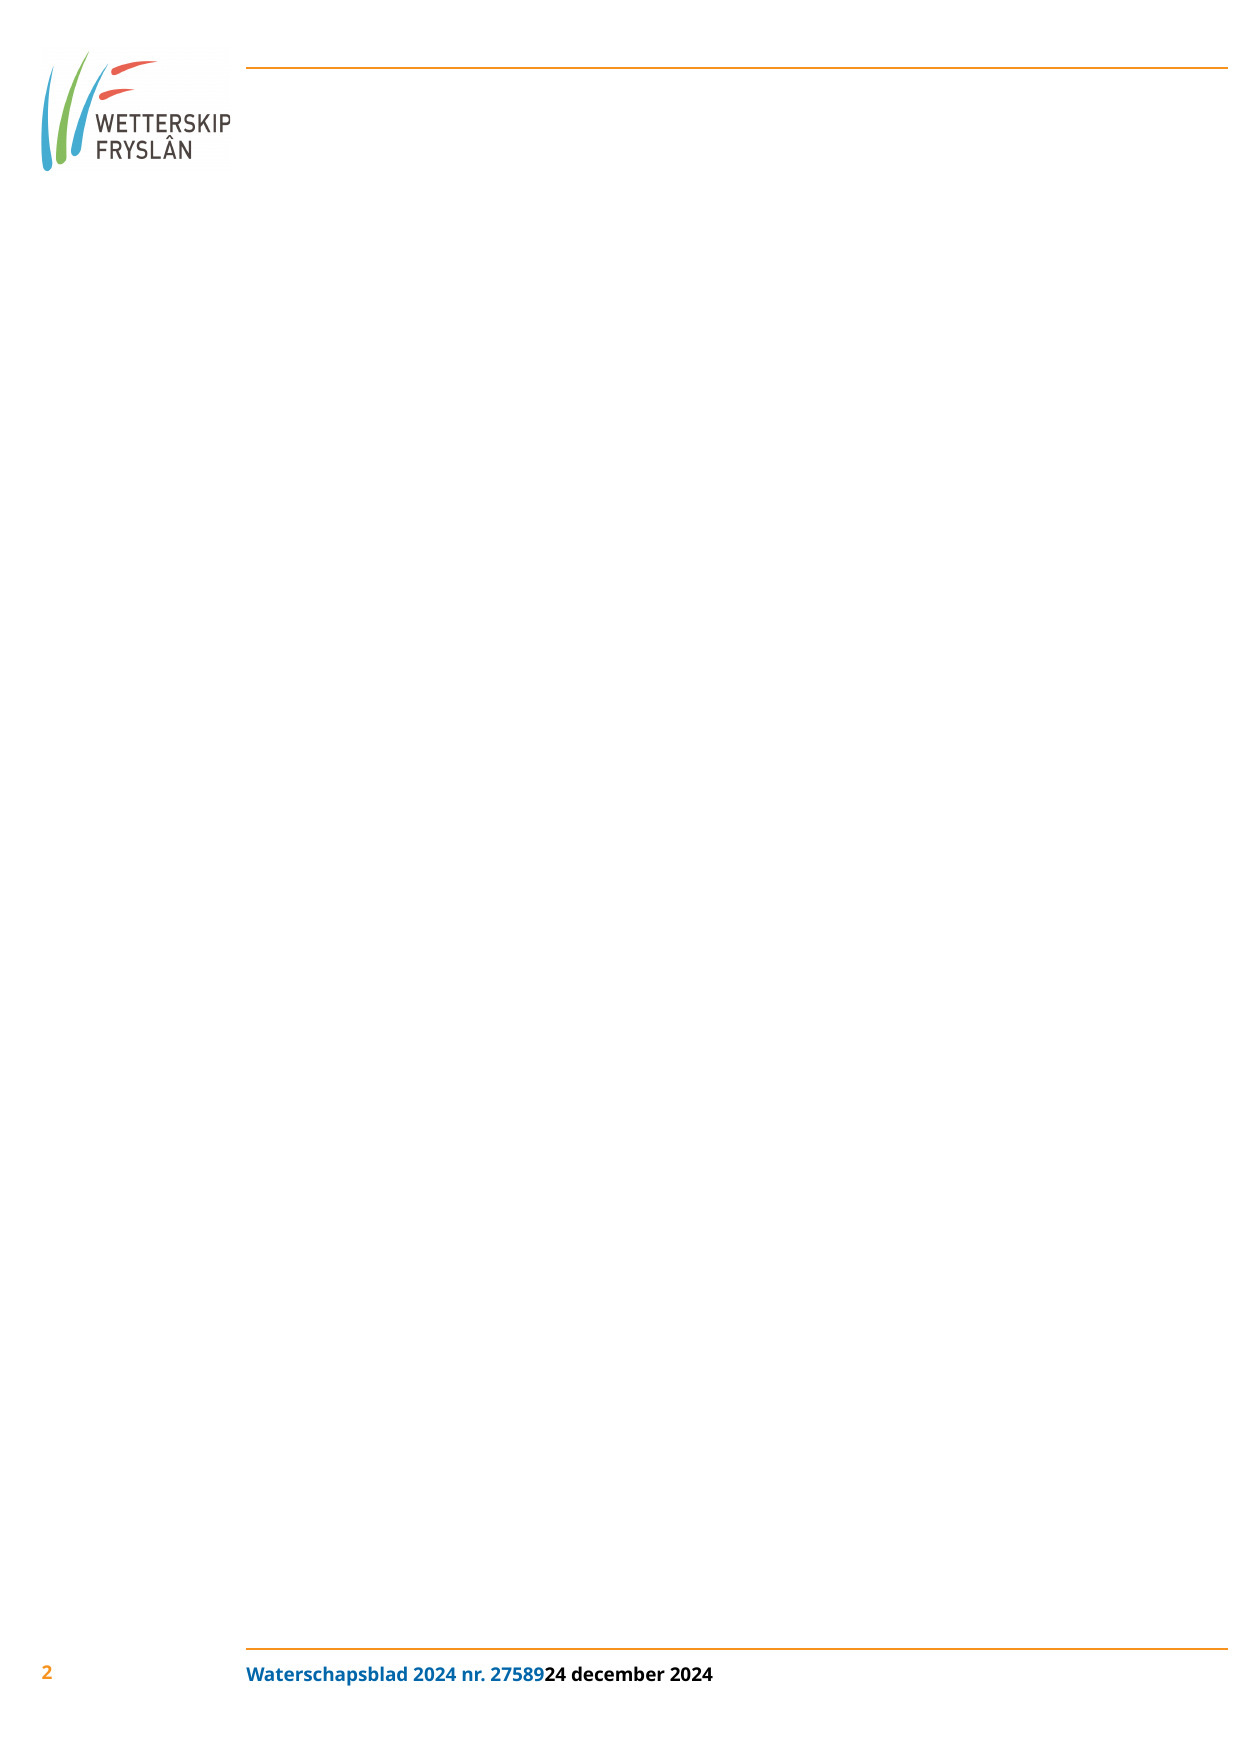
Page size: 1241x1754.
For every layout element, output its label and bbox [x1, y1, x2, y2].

picture [41, 47, 231, 172]
